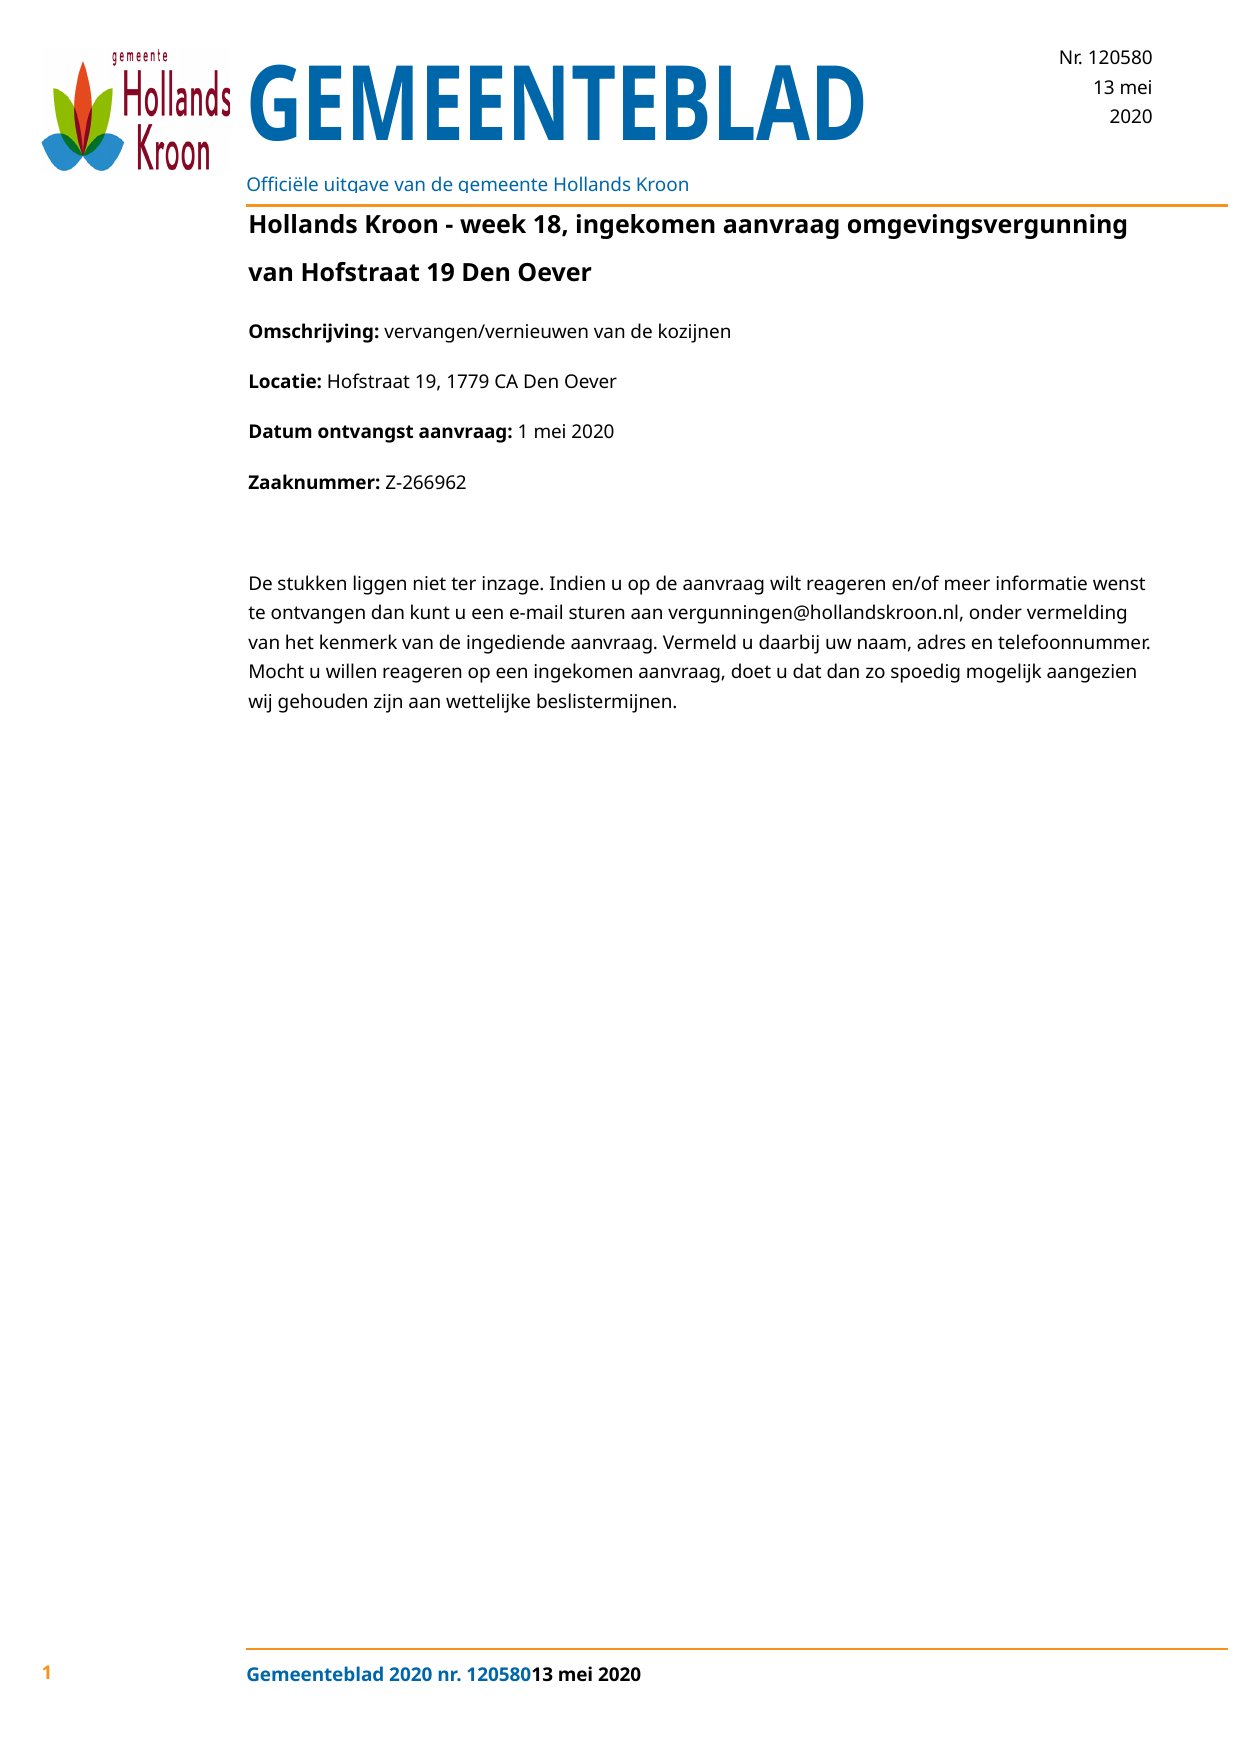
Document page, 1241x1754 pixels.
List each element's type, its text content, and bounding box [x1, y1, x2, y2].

text Locatie: Hofstraat 19, 1779 CA Den Oever [248, 368, 1152, 394]
text De stukken liggen niet ter inzage. Indien u op de aanvraag wilt reageren en/of meer informatie wenst te ontvangen dan kunt u een e-mail sturen aan vergunningen@hollandskroon.nl, onder vermelding van het kenmerk van de ingediende aanvraag. Vermeld u daarbij uw naam, adres en telefoonnummer. Mocht u willen reageren op een ingekomen aanvraag, doet u dat dan zo spoedig mogelijk aangezien wij gehouden zijn aan wettelijke beslistermijnen. [248, 570, 1152, 714]
picture [41, 47, 231, 172]
text Zaaknummer: Z-266962 [248, 469, 1152, 495]
text Hollands Kroon - week 18, ingekomen aanvraag omgevingsvergunning van Hofstraat 19 Den Oever [248, 207, 1152, 288]
text Omschrijving: vervangen/vernieuwen van de kozijnen [248, 318, 1152, 344]
text Datum ontvangst aanvraag: 1 mei 2020 [248, 419, 1152, 444]
